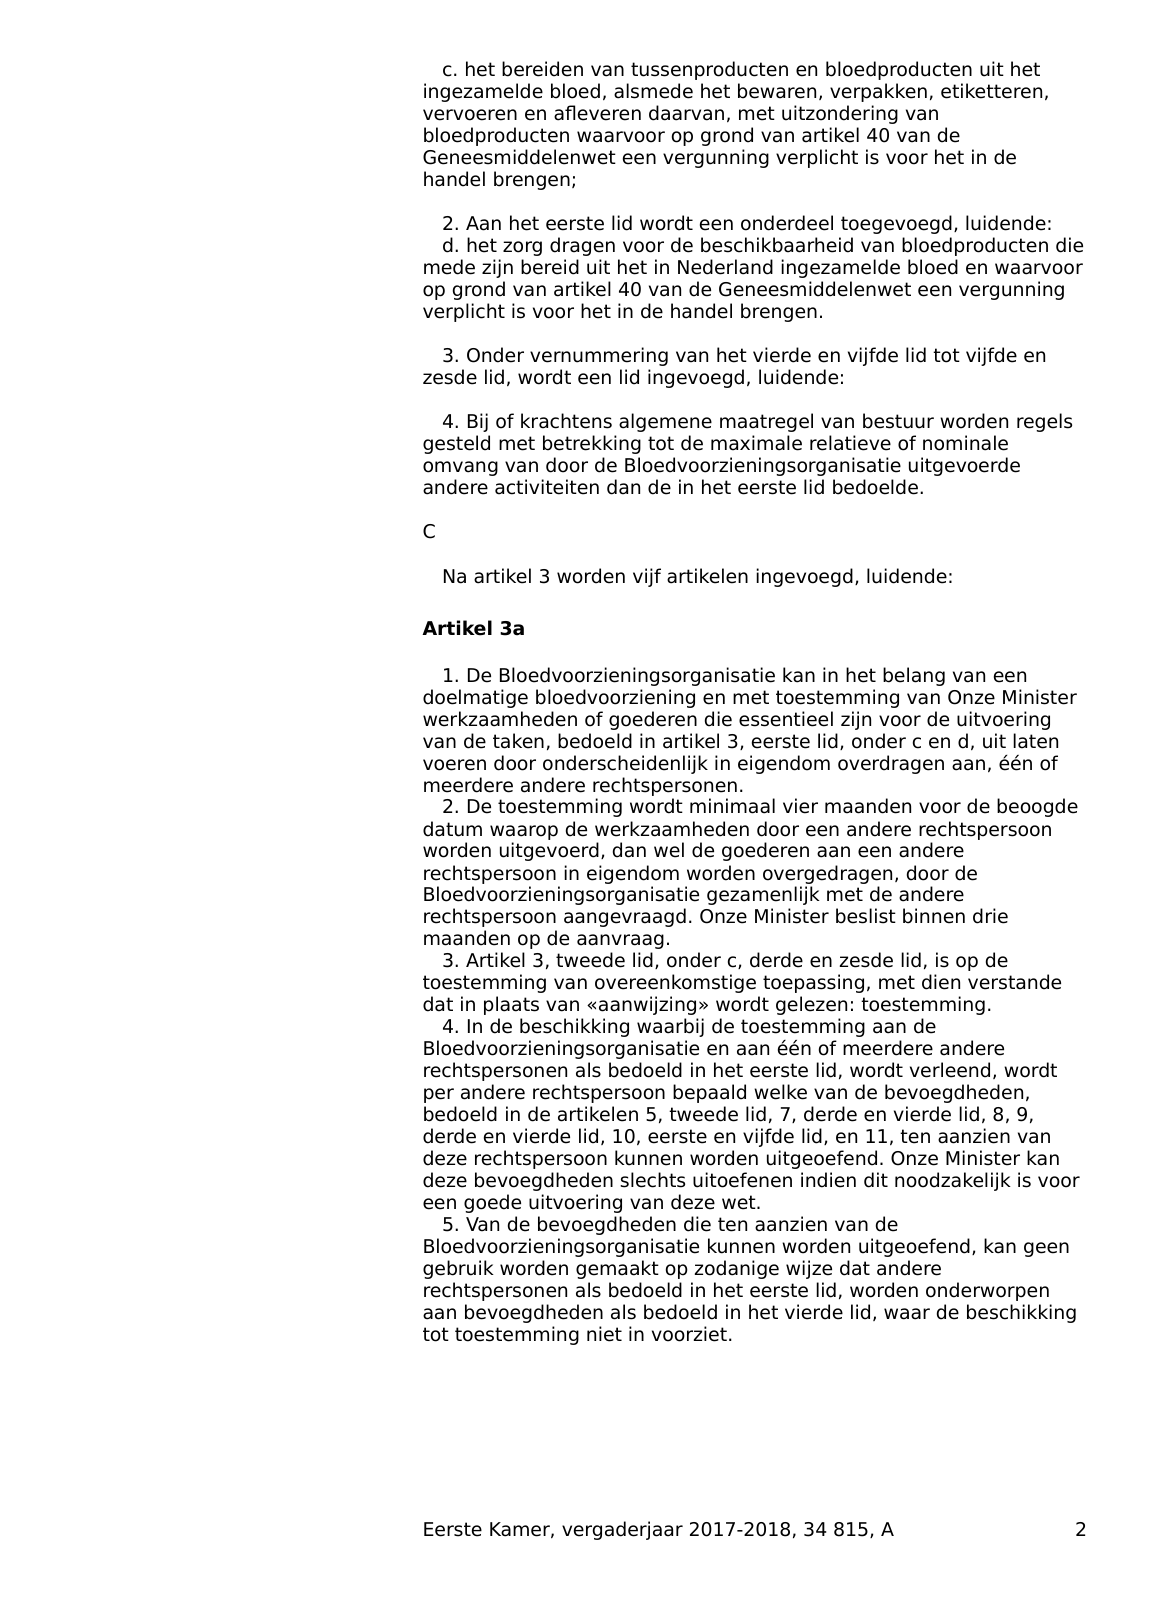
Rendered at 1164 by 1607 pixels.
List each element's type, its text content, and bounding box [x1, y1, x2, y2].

text 2. Aan het eerste lid wordt een onderdeel toegevoegd, luidende: [422, 213, 1087, 235]
text 3. Artikel 3, tweede lid, onder c, derde en zesde lid, is op de toestemming van overeenkomstige toepassing, met dien verstande dat in plaats van «aanwijzing» wordt gelezen: toestemming. [422, 950, 1087, 1016]
text 2. De toestemming wordt minimaal vier maanden voor de beoogde datum waarop de werkzaamheden door een andere rechtspersoon worden uitgevoerd, dan wel de goederen aan een andere rechtspersoon in eigendom worden overgedragen, door de Bloedvoorzieningsorganisatie gezamenlijk met de andere rechtspersoon aangevraagd. Onze Minister beslist binnen drie maanden op de aanvraag. [422, 796, 1087, 950]
subtitle Artikel 3a [422, 618, 1087, 639]
text 4. Bij of krachtens algemene maatregel van bestuur worden regels gesteld met betrekking tot de maximale relatieve of nominale omvang van door de Bloedvoorzieningsorganisatie uitgevoerde andere activiteiten dan de in het eerste lid bedoelde. [422, 411, 1087, 499]
text Na artikel 3 worden vijf artikelen ingevoegd, luidende: [422, 566, 1087, 588]
text 4. In de beschikking waarbij de toestemming aan de Bloedvoorzieningsorganisatie en aan één of meerdere andere rechtspersonen als bedoeld in het eerste lid, wordt verleend, wordt per andere rechtspersoon bepaald welke van de bevoegdheden, bedoeld in de artikelen 5, tweede lid, 7, derde en vierde lid, 8, 9, derde en vierde lid, 10, eerste en vijfde lid, en 11, ten aanzien van deze rechtspersoon kunnen worden uitgeoefend. Onze Minister kan deze bevoegdheden slechts uitoefenen indien dit noodzakelijk is voor een goede uitvoering van deze wet. [422, 1016, 1087, 1214]
text C [422, 521, 1087, 543]
text 5. Van de bevoegdheden die ten aanzien van de Bloedvoorzieningsorganisatie kunnen worden uitgeoefend, kan geen gebruik worden gemaakt op zodanige wijze dat andere rechtspersonen als bedoeld in het eerste lid, worden onderworpen aan bevoegdheden als bedoeld in het vierde lid, waar de beschikking tot toestemming niet in voorziet. [422, 1214, 1087, 1346]
text c. het bereiden van tussenproducten en bloedproducten uit het ingezamelde bloed, alsmede het bewaren, verpakken, etiketteren, vervoeren en afleveren daarvan, met uitzondering van bloedproducten waarvoor op grond van artikel 40 van de Geneesmiddelenwet een vergunning verplicht is voor het in de handel brengen; [422, 59, 1087, 191]
text 1. De Bloedvoorzieningsorganisatie kan in het belang van een doelmatige bloedvoorziening en met toestemming van Onze Minister werkzaamheden of goederen die essentieel zijn voor de uitvoering van de taken, bedoeld in artikel 3, eerste lid, onder c en d, uit laten voeren door onderscheidenlijk in eigendom overdragen aan, één of meerdere andere rechtspersonen. [422, 664, 1087, 796]
text d. het zorg dragen voor de beschikbaarheid van bloedproducten die mede zijn bereid uit het in Nederland ingezamelde bloed en waarvoor op grond van artikel 40 van de Geneesmiddelenwet een vergunning verplicht is voor het in de handel brengen. [422, 235, 1087, 323]
text 3. Onder vernummering van het vierde en vijfde lid tot vijfde en zesde lid, wordt een lid ingevoegd, luidende: [422, 345, 1087, 389]
